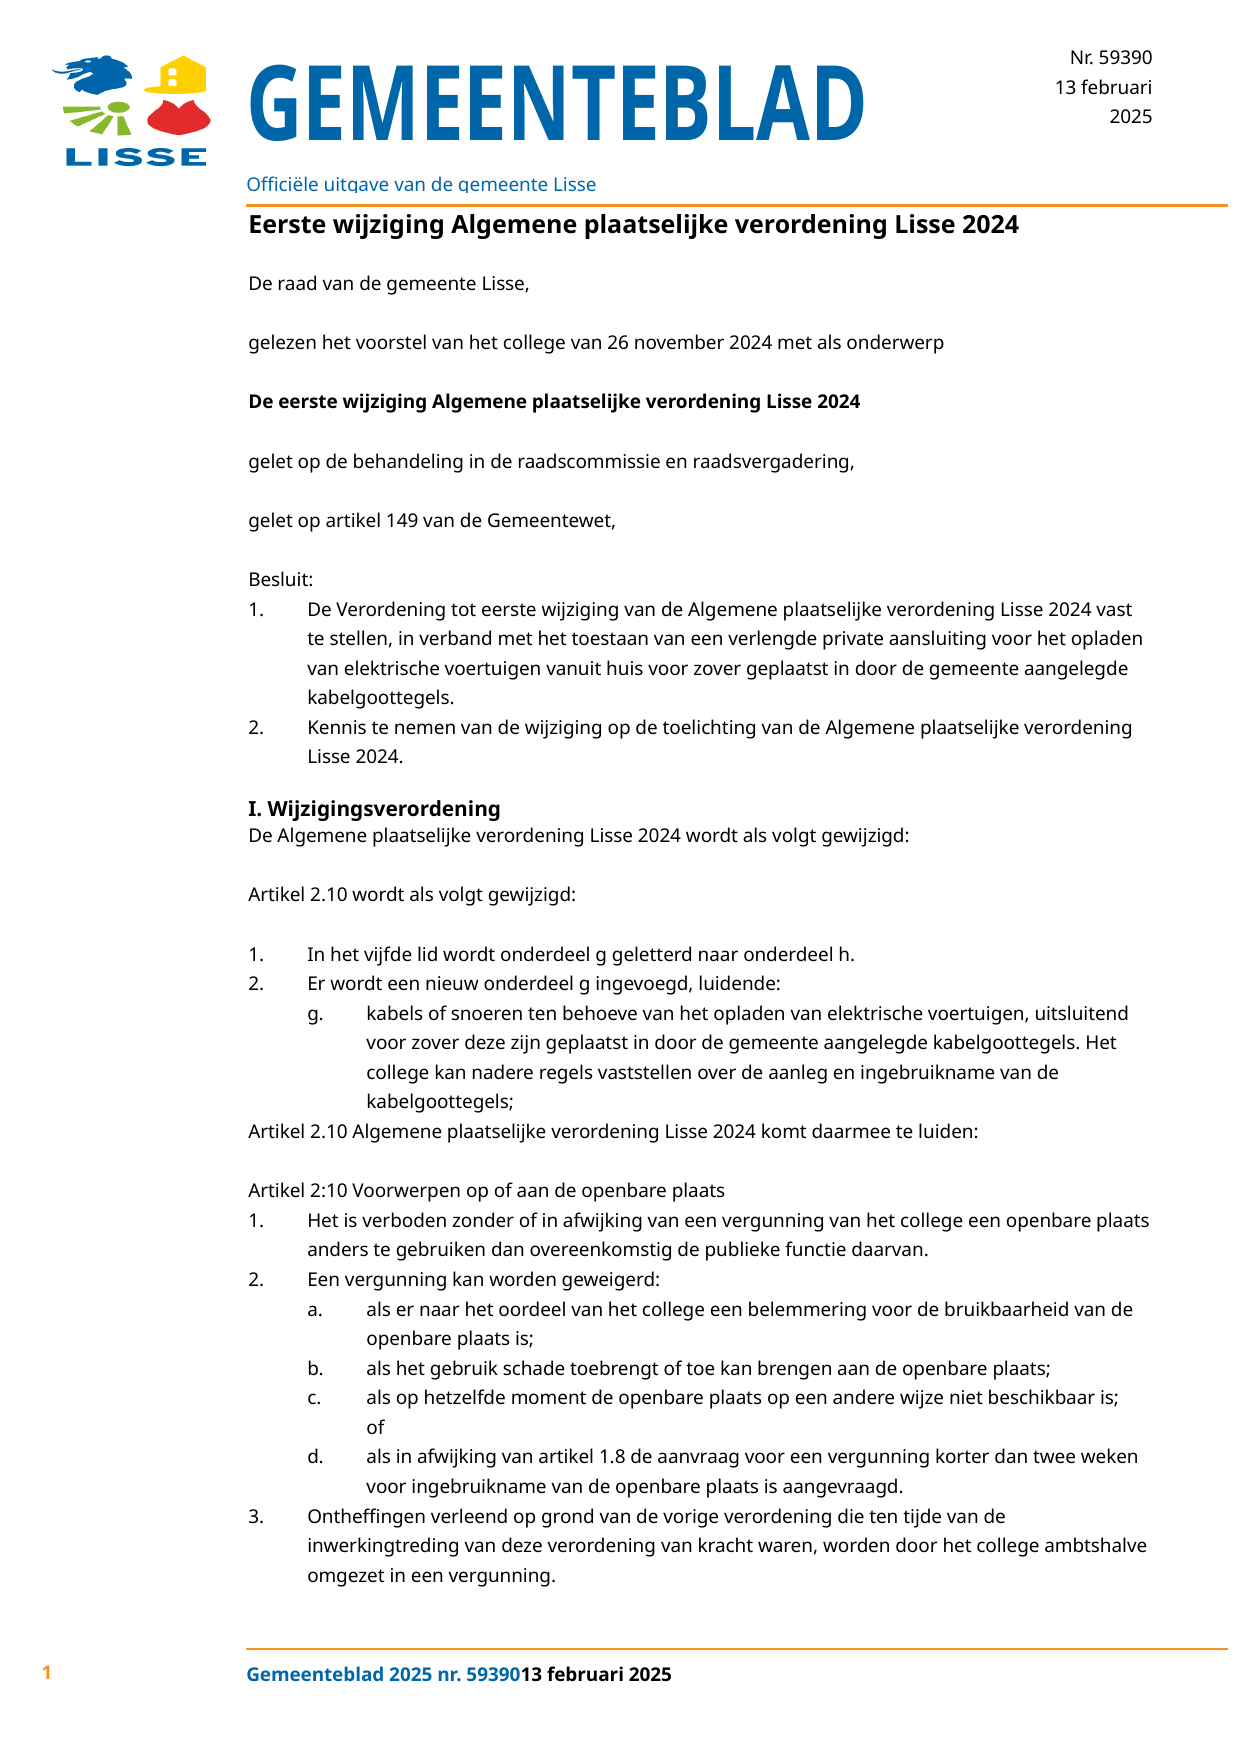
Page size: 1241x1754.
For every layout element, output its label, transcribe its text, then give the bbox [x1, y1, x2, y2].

text Artikel 2.10 Algemene plaatselijke verordening Lisse 2024 komt daarmee te luiden: [248, 1118, 1152, 1144]
list De Verordening tot eerste wijziging van de Algemene plaatselijke verordening Lisse 2024 vast te stellen, in verband met het toestaan van een verlengde private aansluiting voor het opladen van elektrische voertuigen vanuit huis voor zover geplaatst in door de gemeente aangelegde kabelgoottegels. [248, 596, 1152, 710]
text Artikel 2:10 Voorwerpen op of aan de openbare plaats [248, 1177, 1152, 1203]
picture [41, 47, 231, 172]
text gelet op artikel 149 van de Gemeentewet, [248, 507, 1152, 533]
list als in afwijking van artikel 1.8 de aanvraag voor een vergunning korter dan twee weken voor ingebruikname van de openbare plaats is aangevraagd. [307, 1444, 1152, 1499]
text gelezen het voorstel van het college van 26 november 2024 met als onderwerp [248, 329, 1152, 355]
list Er wordt een nieuw onderdeel g ingevoegd, luidende: [248, 970, 1152, 996]
text Besluit: [248, 566, 1152, 592]
text gelet op de behandeling in de raadscommissie en raadsvergadering, [248, 448, 1152, 473]
text I. Wijzigingsverordening [248, 794, 1152, 822]
list Het is verboden zonder of in afwijking van een vergunning van het college een openbare plaats anders te gebruiken dan overeenkomstig de publieke functie daarvan. [248, 1207, 1152, 1262]
list als het gebruik schade toebrengt of toe kan brengen aan de openbare plaats; [307, 1355, 1152, 1381]
list als er naar het oordeel van het college een belemmering voor de bruikbaarheid van de openbare plaats is; [307, 1296, 1152, 1351]
text De eerste wijziging Algemene plaatselijke verordening Lisse 2024 [248, 389, 1152, 414]
text Artikel 2.10 wordt als volgt gewijzigd: [248, 882, 1152, 907]
list In het vijfde lid wordt onderdeel g geletterd naar onderdeel h. [248, 941, 1152, 967]
text De raad van de gemeente Lisse, [248, 270, 1152, 296]
text Eerste wijziging Algemene plaatselijke verordening Lisse 2024 [248, 207, 1152, 241]
list Ontheffingen verleend op grond van de vorige verordening die ten tijde van de inwerkingtreding van deze verordening van kracht waren, worden door het college ambtshalve omgezet in een vergunning. [248, 1503, 1152, 1588]
list Kennis te nemen van de wijziging op de toelichting van de Algemene plaatselijke verordening Lisse 2024. [248, 714, 1152, 769]
list als op hetzelfde moment de openbare plaats op een andere wijze niet beschikbaar is; [307, 1384, 1152, 1410]
list of [307, 1414, 1152, 1440]
text De Algemene plaatselijke verordening Lisse 2024 wordt als volgt gewijzigd: [248, 822, 1152, 848]
list Een vergunning kan worden geweigerd: [248, 1266, 1152, 1292]
list kabels of snoeren ten behoeve van het opladen van elektrische voertuigen, uitsluitend voor zover deze zijn geplaatst in door de gemeente aangelegde kabelgoottegels. Het college kan nadere regels vaststellen over de aanleg en ingebruikname van de kabelgoottegels; [307, 1000, 1152, 1114]
